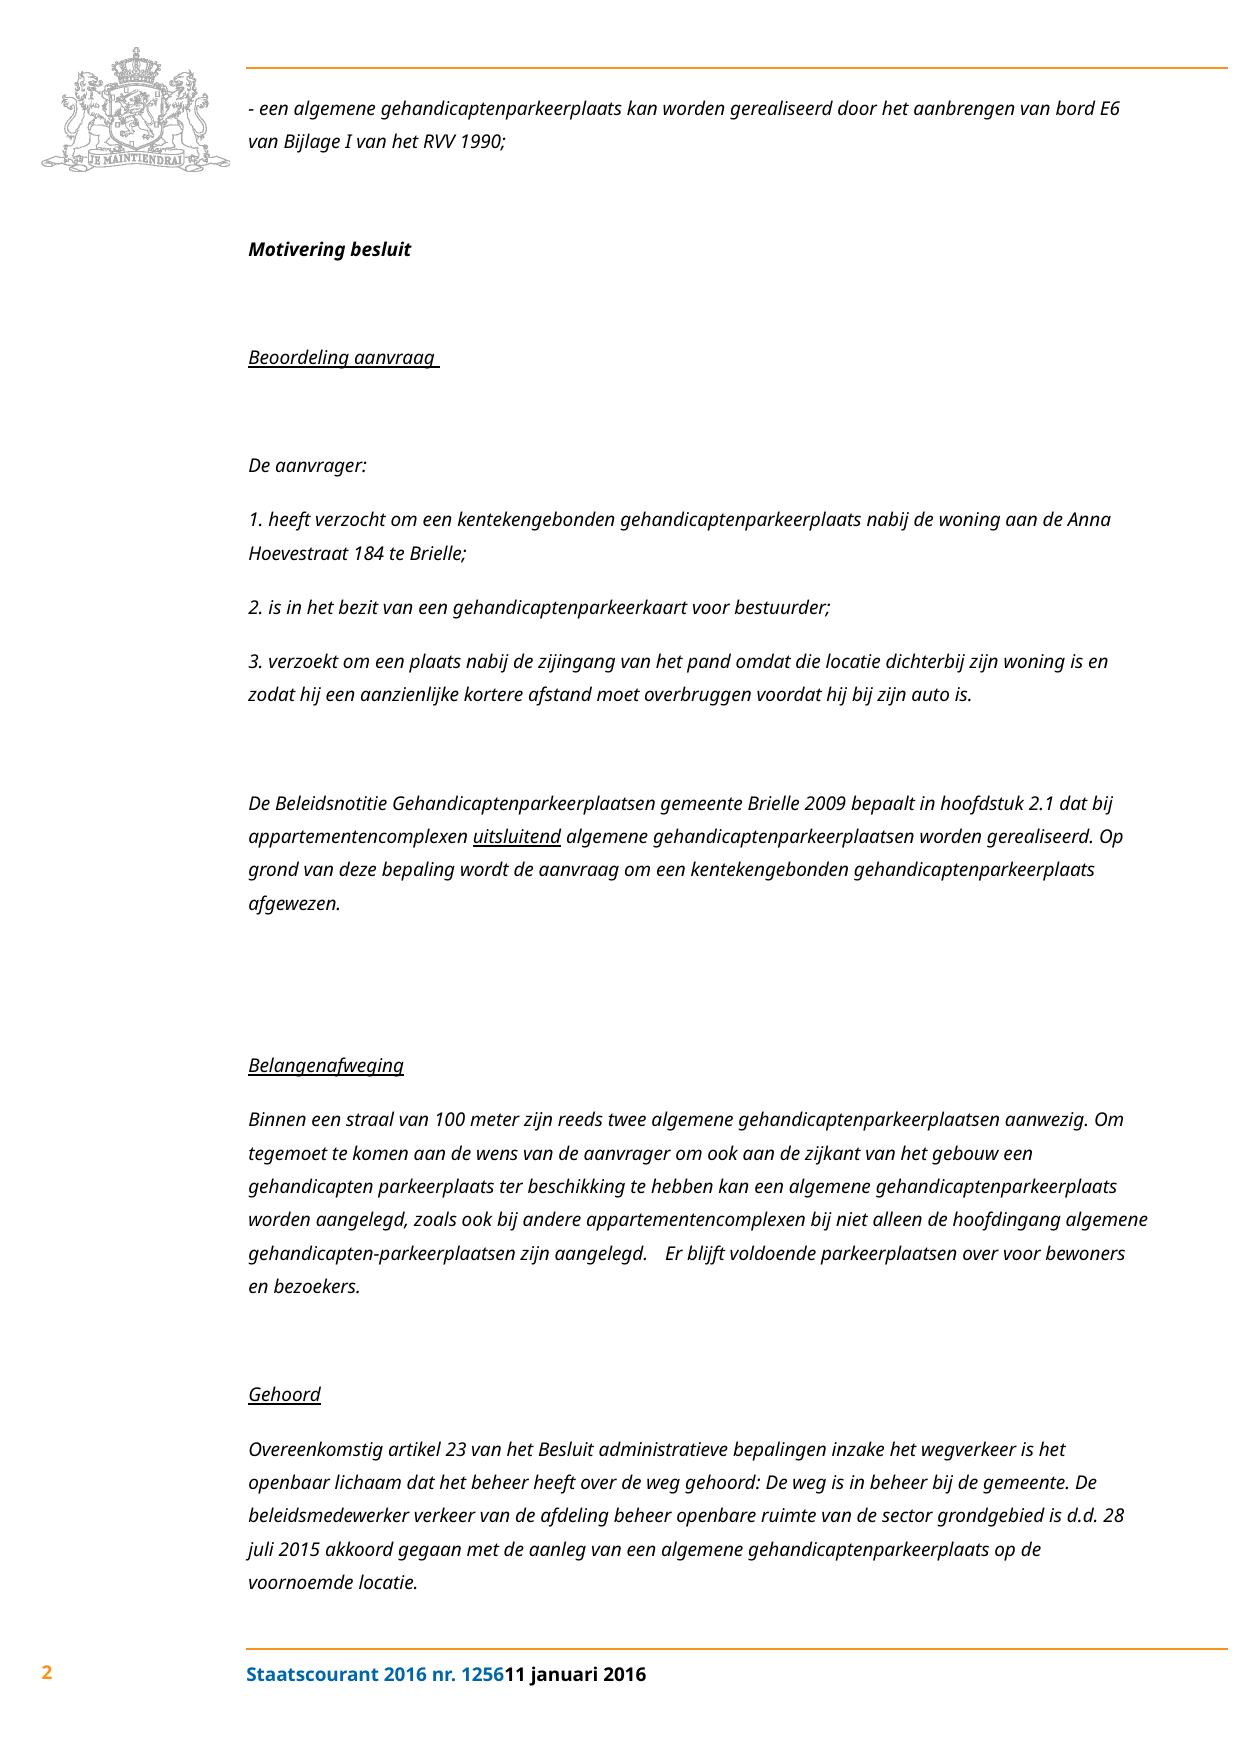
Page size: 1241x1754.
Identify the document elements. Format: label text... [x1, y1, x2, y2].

text 1. heeft verzocht om een kentekengebonden gehandicaptenparkeerplaats nabij de woning aan de Anna Hoevestraat 184 te Brielle; [248, 507, 1152, 566]
text De Beleidsnotitie Gehandicaptenparkeerplaatsen gemeente Brielle 2009 bepaalt in hoofdstuk 2.1 dat bij appartementencomplexen uitsluitend algemene gehandicaptenparkeerplaatsen worden gerealiseerd. Op grond van deze bepaling wordt de aanvraag om een kentekengebonden gehandicaptenparkeerplaats afgewezen. [248, 790, 1152, 916]
text 3. verzoekt om een plaats nabij de zijingang van het pand omdat die locatie dichterbij zijn woning is en zodat hij een aanzienlijke kortere afstand moet overbruggen voordat hij bij zijn auto is. [248, 648, 1152, 707]
text Binnen een straal van 100 meter zijn reeds twee algemene gehandicaptenparkeerplaatsen aanwezig. Om tegemoet te komen aan de wens van de aanvrager om ook aan de zijkant van het gebouw een gehandicapten parkeerplaats ter beschikking te hebben kan een algemene gehandicaptenparkeerplaats worden aangelegd, zoals ook bij andere appartementencomplexen bij niet alleen de hoofdingang algemene gehandicapten-parkeerplaatsen zijn aangelegd. Er blijft voldoende parkeerplaatsen over voor bewoners en bezoekers. [248, 1106, 1152, 1299]
text 2. is in het bezit van een gehandicaptenparkeerkaart voor bestuurder; [248, 594, 1152, 620]
text Beoordeling aanvraag [248, 344, 1152, 370]
picture [41, 47, 231, 172]
text De aanvrager: [248, 453, 1152, 478]
text - een algemene gehandicaptenparkeerplaats kan worden gerealiseerd door het aanbrengen van bord E6 van Bijlage I van het RVV 1990; [248, 95, 1152, 154]
text Belangenafweging [248, 1052, 1152, 1078]
text Gehoord [248, 1382, 1152, 1407]
text Motivering besluit [248, 236, 1152, 262]
text Overeenkomstig artikel 23 van het Besluit administratieve bepalingen inzake het wegverkeer is het openbaar lichaam dat het beheer heeft over de weg gehoord: De weg is in beheer bij de gemeente. De beleidsmedewerker verkeer van de afdeling beheer openbare ruimte van de sector grondgebied is d.d. 28 juli 2015 akkoord gegaan met de aanleg van een algemene gehandicaptenparkeerplaats op de voornoemde locatie. [248, 1436, 1152, 1595]
